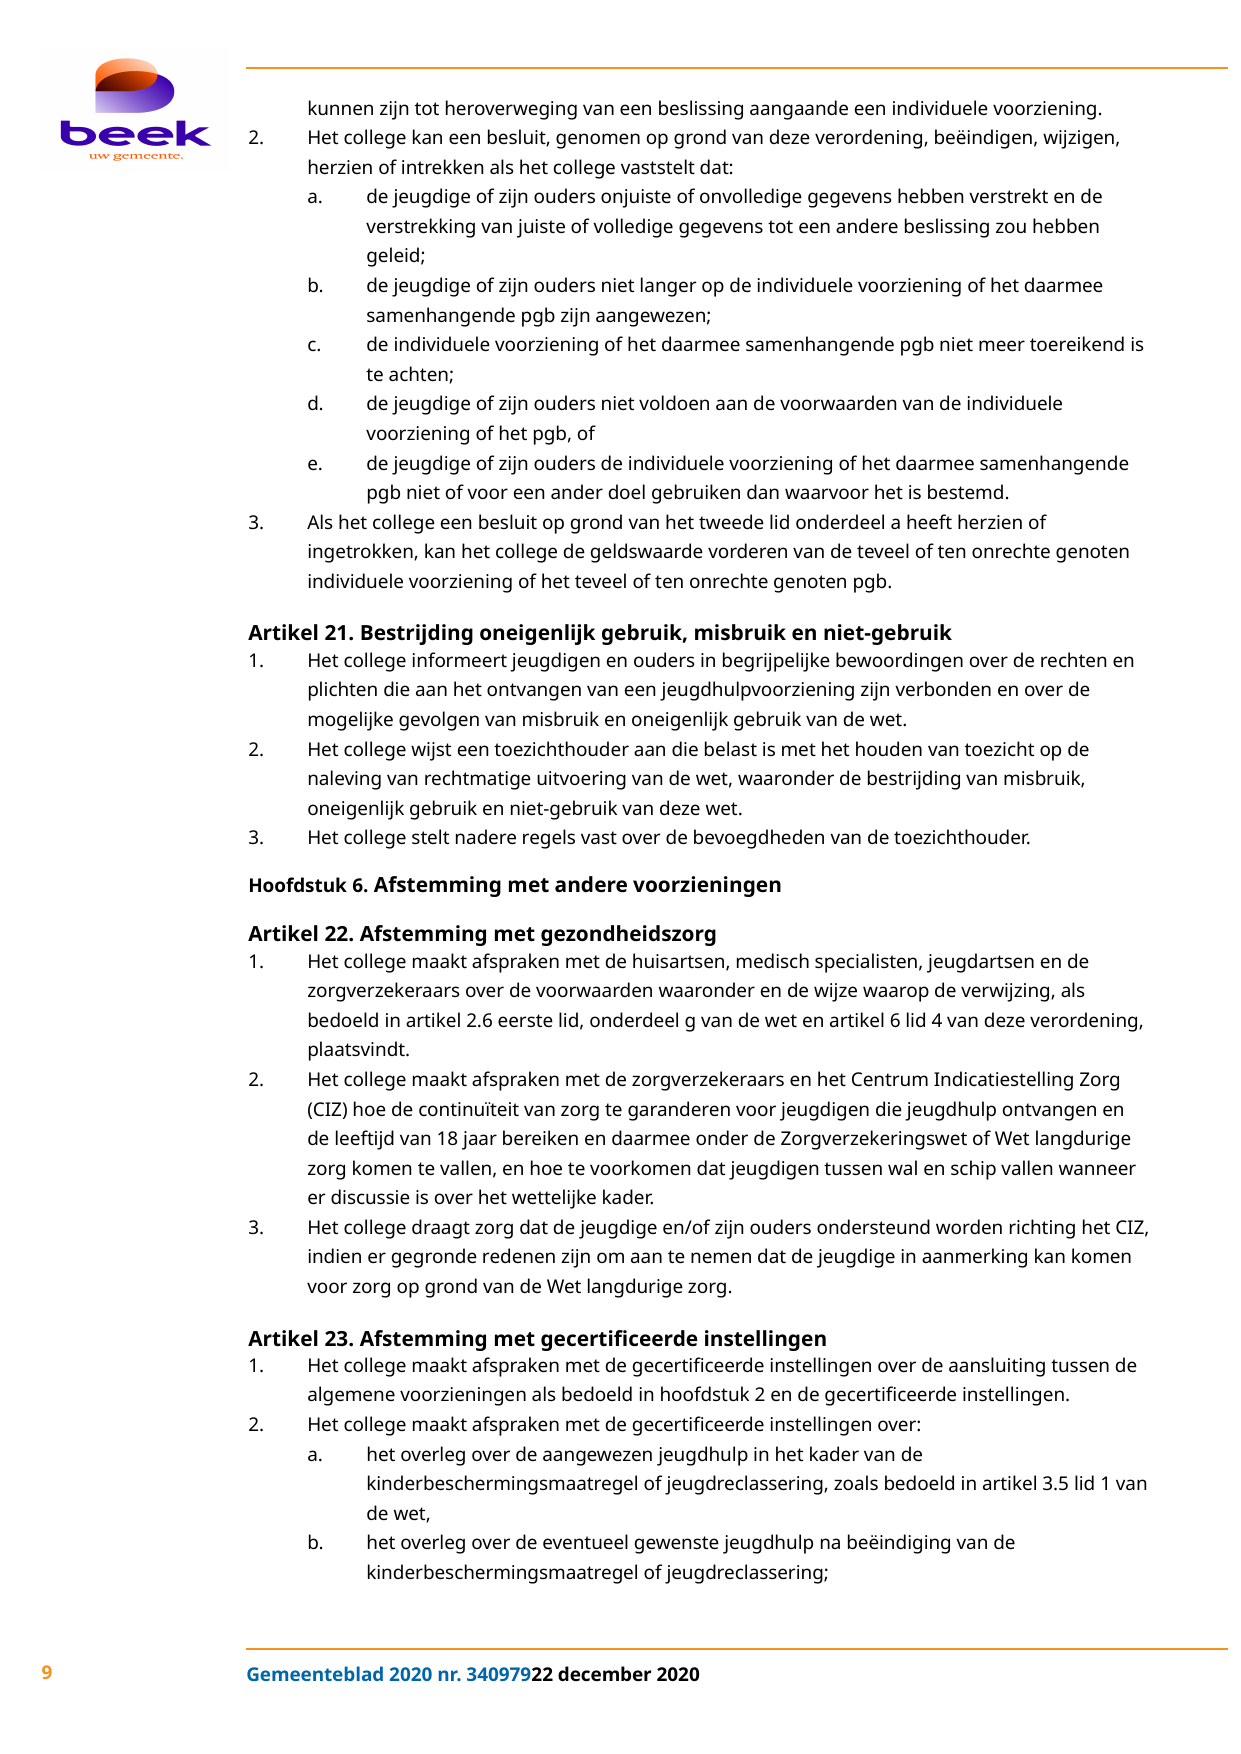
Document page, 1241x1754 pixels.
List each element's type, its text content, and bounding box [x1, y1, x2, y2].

list de jeugdige of zijn ouders niet voldoen aan de voorwaarden van de individuele voorziening of het pgb, of [307, 391, 1152, 446]
list Als het college een besluit op grond van het tweede lid onderdeel a heeft herzien of ingetrokken, kan het college de geldswaarde vorderen van de teveel of ten onrechte genoten individuele voorziening of het teveel of ten onrechte genoten pgb. [248, 509, 1152, 594]
list Het college maakt afspraken met de huisartsen, medisch specialisten, jeugdartsen en de zorgverzekeraars over de voorwaarden waaronder en de wijze waarop de verwijzing, als bedoeld in artikel 2.6 eerste lid, onderdeel g van de wet en artikel 6 lid 4 van deze verordening, plaatsvindt. [248, 948, 1152, 1062]
list Het college informeert jeugdigen en ouders in begrijpelijke bewoordingen over de rechten en plichten die aan het ontvangen van een jeugdhulpvoorziening zijn verbonden en over de mogelijke gevolgen van misbruik en oneigenlijk gebruik van de wet. [248, 647, 1152, 732]
list Het college kan een besluit, genomen op grond van deze verordening, beëindigen, wijzigen, herzien of intrekken als het college vaststelt dat: [248, 124, 1152, 180]
list Het college maakt afspraken met de zorgverzekeraars en het Centrum Indicatiestelling Zorg (CIZ) hoe de continuïteit van zorg te garanderen voor jeugdigen die jeugdhulp ontvangen en de leeftijd van 18 jaar bereiken en daarmee onder de Zorgverzekeringswet of Wet langdurige zorg komen te vallen, en hoe te voorkomen dat jeugdigen tussen wal en schip vallen wanneer er discussie is over het wettelijke kader. [248, 1066, 1152, 1210]
list Het college wijst een toezichthouder aan die belast is met het houden van toezicht op de naleving van rechtmatige uitvoering van de wet, waaronder de bestrijding van misbruik, oneigenlijk gebruik en niet-gebruik van deze wet. [248, 736, 1152, 821]
list kunnen zijn tot heroverweging van een beslissing aangaande een individuele voorziening. [248, 95, 1152, 121]
list Het college stelt nadere regels vast over de bevoegdheden van de toezichthouder. [248, 824, 1152, 850]
list de jeugdige of zijn ouders onjuiste of onvolledige gegevens hebben verstrekt en de verstrekking van juiste of volledige gegevens tot een andere beslissing zou hebben geleid; [307, 183, 1152, 268]
text Hoofdstuk 6. Afstemming met andere voorzieningen [248, 870, 1152, 898]
list Het college maakt afspraken met de gecertificeerde instellingen over de aansluiting tussen de algemene voorzieningen als bedoeld in hoofdstuk 2 en de gecertificeerde instellingen. [248, 1352, 1152, 1407]
text Artikel 22. Afstemming met gezondheidszorg [248, 919, 1152, 948]
text Artikel 23. Afstemming met gecertificeerde instellingen [248, 1324, 1152, 1352]
list Het college draagt zorg dat de jeugdige en/of zijn ouders ondersteund worden richting het CIZ, indien er gegronde redenen zijn om aan te nemen dat de jeugdige in aanmerking kan komen voor zorg op grond van de Wet langdurige zorg. [248, 1214, 1152, 1299]
list het overleg over de eventueel gewenste jeugdhulp na beëindiging van de kinderbeschermingsmaatregel of jeugdreclassering; [307, 1529, 1152, 1585]
text Artikel 21. Bestrijding oneigenlijk gebruik, misbruik en niet-gebruik [248, 618, 1152, 647]
picture [41, 47, 231, 172]
list Het college maakt afspraken met de gecertificeerde instellingen over: [248, 1411, 1152, 1437]
list de individuele voorziening of het daarmee samenhangende pgb niet meer toereikend is te achten; [307, 331, 1152, 387]
list het overleg over de aangewezen jeugdhulp in het kader van de kinderbeschermingsmaatregel of jeugdreclassering, zoals bedoeld in artikel 3.5 lid 1 van de wet, [307, 1441, 1152, 1526]
list de jeugdige of zijn ouders niet langer op de individuele voorziening of het daarmee samenhangende pgb zijn aangewezen; [307, 272, 1152, 328]
list de jeugdige of zijn ouders de individuele voorziening of het daarmee samenhangende pgb niet of voor een ander doel gebruiken dan waarvoor het is bestemd. [307, 450, 1152, 505]
